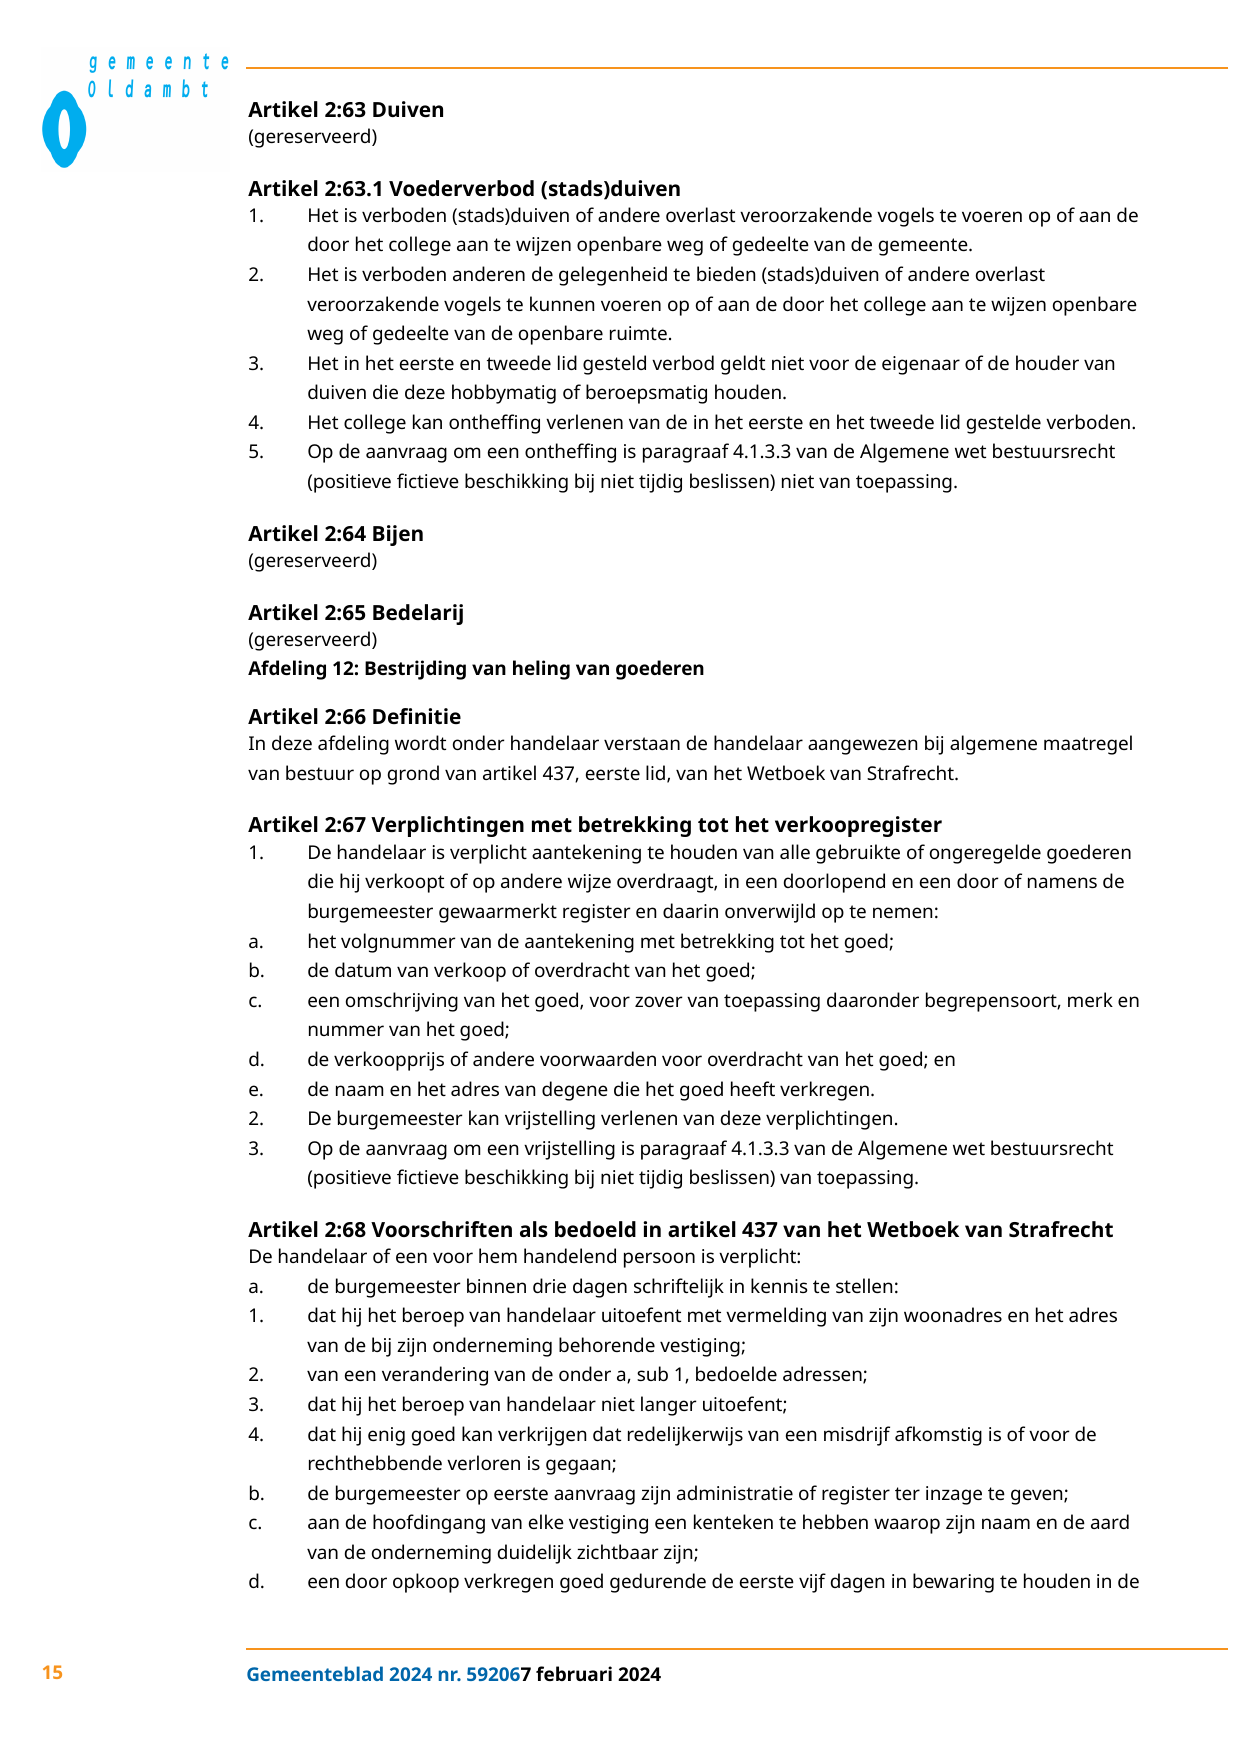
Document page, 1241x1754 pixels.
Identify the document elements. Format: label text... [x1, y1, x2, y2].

text (gereserveerd) [248, 123, 1152, 149]
list Het in het eerste en tweede lid gesteld verbod geldt niet voor de eigenaar of de houder van duiven die deze hobbymatig of beroepsmatig houden. [248, 350, 1152, 405]
list Op de aanvraag om een ontheffing is paragraaf 4.1.3.3 van de Algemene wet bestuursrecht (positieve fictieve beschikking bij niet tijdig beslissen) niet van toepassing. [248, 439, 1152, 494]
list Op de aanvraag om een vrijstelling is paragraaf 4.1.3.3 van de Algemene wet bestuursrecht (positieve fictieve beschikking bij niet tijdig beslissen) van toepassing. [248, 1135, 1152, 1190]
list Het is verboden (stads)duiven of andere overlast veroorzakende vogels te voeren op of aan de door het college aan te wijzen openbare weg of gedeelte van de gemeente. [248, 202, 1152, 257]
text (gereserveerd) [248, 626, 1152, 652]
text In deze afdeling wordt onder handelaar verstaan de handelaar aangewezen bij algemene maatregel van bestuur op grond van artikel 437, eerste lid, van het Wetboek van Strafrecht. [248, 731, 1152, 786]
list dat hij enig goed kan verkrijgen dat redelijkerwijs van een misdrijf afkomstig is of voor de rechthebbende verloren is gegaan; [248, 1421, 1152, 1476]
text Artikel 2:67 Verplichtingen met betrekking tot het verkoopregister [248, 811, 1152, 839]
list dat hij het beroep van handelaar niet langer uitoefent; [248, 1391, 1152, 1417]
list De handelaar is verplicht aantekening te houden van alle gebruikte of ongeregelde goederen die hij verkoopt of op andere wijze overdraagt, in een doorlopend en een door of namens de burgemeester gewaarmerkt register en daarin onverwijld op te nemen: [248, 839, 1152, 924]
picture [41, 47, 231, 172]
text Afdeling 12: Bestrijding van heling van goederen [248, 656, 1152, 681]
list de burgemeester binnen drie dagen schriftelijk in kennis te stellen: [248, 1273, 1152, 1299]
list de verkoopprijs of andere voorwaarden voor overdracht van het goed; en [248, 1046, 1152, 1072]
text Artikel 2:63 Duiven [248, 95, 1152, 123]
list dat hij het beroep van handelaar uitoefent met vermelding van zijn woonadres en het adres van de bij zijn onderneming behorende vestiging; [248, 1302, 1152, 1358]
list een door opkoop verkregen goed gedurende de eerste vijf dagen in bewaring te houden in de [248, 1569, 1152, 1594]
text Artikel 2:63.1 Voederverbod (stads)duiven [248, 174, 1152, 202]
list De burgemeester kan vrijstelling verlenen van deze verplichtingen. [248, 1105, 1152, 1131]
list een omschrijving van het goed, voor zover van toepassing daaronder begrepensoort, merk en nummer van het goed; [248, 987, 1152, 1042]
text Artikel 2:65 Bedelarij [248, 598, 1152, 626]
list Het is verboden anderen de gelegenheid te bieden (stads)duiven of andere overlast veroorzakende vogels te kunnen voeren op of aan de door het college aan te wijzen openbare weg of gedeelte van de openbare ruimte. [248, 261, 1152, 346]
list het volgnummer van de aantekening met betrekking tot het goed; [248, 928, 1152, 953]
list van een verandering van de onder a, sub 1, bedoelde adressen; [248, 1362, 1152, 1387]
list Het college kan ontheffing verlenen van de in het eerste en het tweede lid gestelde verboden. [248, 409, 1152, 435]
text Artikel 2:68 Voorschriften als bedoeld in artikel 437 van het Wetboek van Strafrecht [248, 1215, 1152, 1243]
text De handelaar of een voor hem handelend persoon is verplicht: [248, 1243, 1152, 1269]
list de burgemeester op eerste aanvraag zijn administratie of register ter inzage te geven; [248, 1480, 1152, 1506]
text (gereserveerd) [248, 547, 1152, 573]
list aan de hoofdingang van elke vestiging een kenteken te hebben waarop zijn naam en de aard van de onderneming duidelijk zichtbaar zijn; [248, 1509, 1152, 1565]
text Artikel 2:64 Bijen [248, 519, 1152, 547]
list de naam en het adres van degene die het goed heeft verkregen. [248, 1076, 1152, 1101]
text Artikel 2:66 Definitie [248, 702, 1152, 731]
list de datum van verkoop of overdracht van het goed; [248, 957, 1152, 983]
